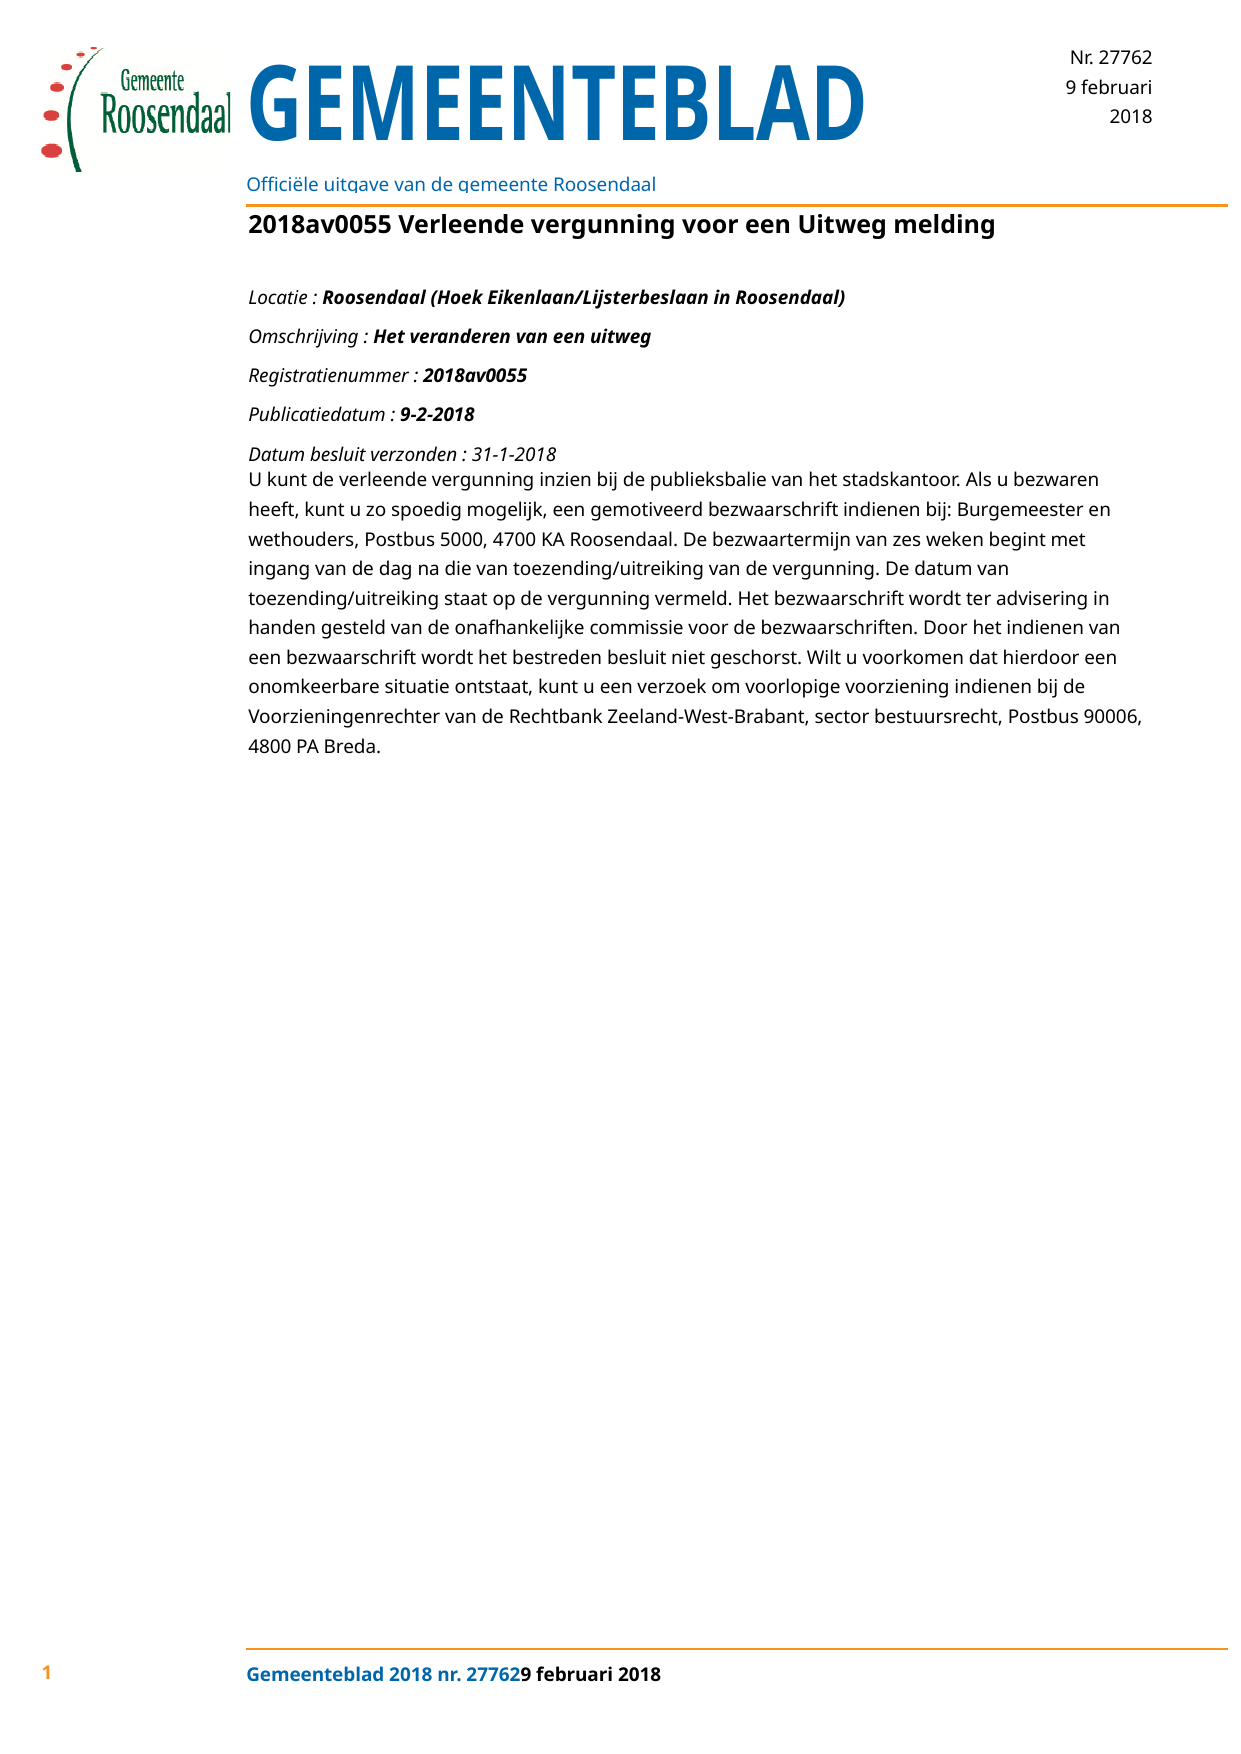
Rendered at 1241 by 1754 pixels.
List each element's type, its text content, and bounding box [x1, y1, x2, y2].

text Datum besluit verzonden : 31-1-2018 [248, 441, 1152, 467]
text Omschrijving : Het veranderen van een uitweg [248, 323, 1152, 349]
text Registratienummer : 2018av0055 [248, 362, 1152, 388]
text U kunt de verleende vergunning inzien bij de publieksbalie van het stadskantoor. Als u bezwaren heeft, kunt u zo spoedig mogelijk, een gemotiveerd bezwaarschrift indienen bij: Burgemeester en wethouders, Postbus 5000, 4700 KA Roosendaal. De bezwaartermijn van zes weken begint met ingang van de dag na die van toezending/uitreiking van de vergunning. De datum van toezending/uitreiking staat op de vergunning vermeld. Het bezwaarschrift wordt ter advisering in handen gesteld van de onafhankelijke commissie voor de bezwaarschriften. Door het indienen van een bezwaarschrift wordt het bestreden besluit niet geschorst. Wilt u voorkomen dat hierdoor een onomkeerbare situatie ontstaat, kunt u een verzoek om voorlopige voorziening indienen bij de Voorzieningenrechter van de Rechtbank Zeeland-West-Brabant, sector bestuursrecht, Postbus 90006, 4800 PA Breda. [248, 467, 1152, 759]
picture [41, 47, 231, 172]
text 2018av0055 Verleende vergunning voor een Uitweg melding [248, 207, 1152, 241]
text Publicatiedatum : 9-2-2018 [248, 402, 1152, 427]
text Locatie : Roosendaal (Hoek Eikenlaan/Lijsterbeslaan in Roosendaal) [248, 284, 1152, 309]
